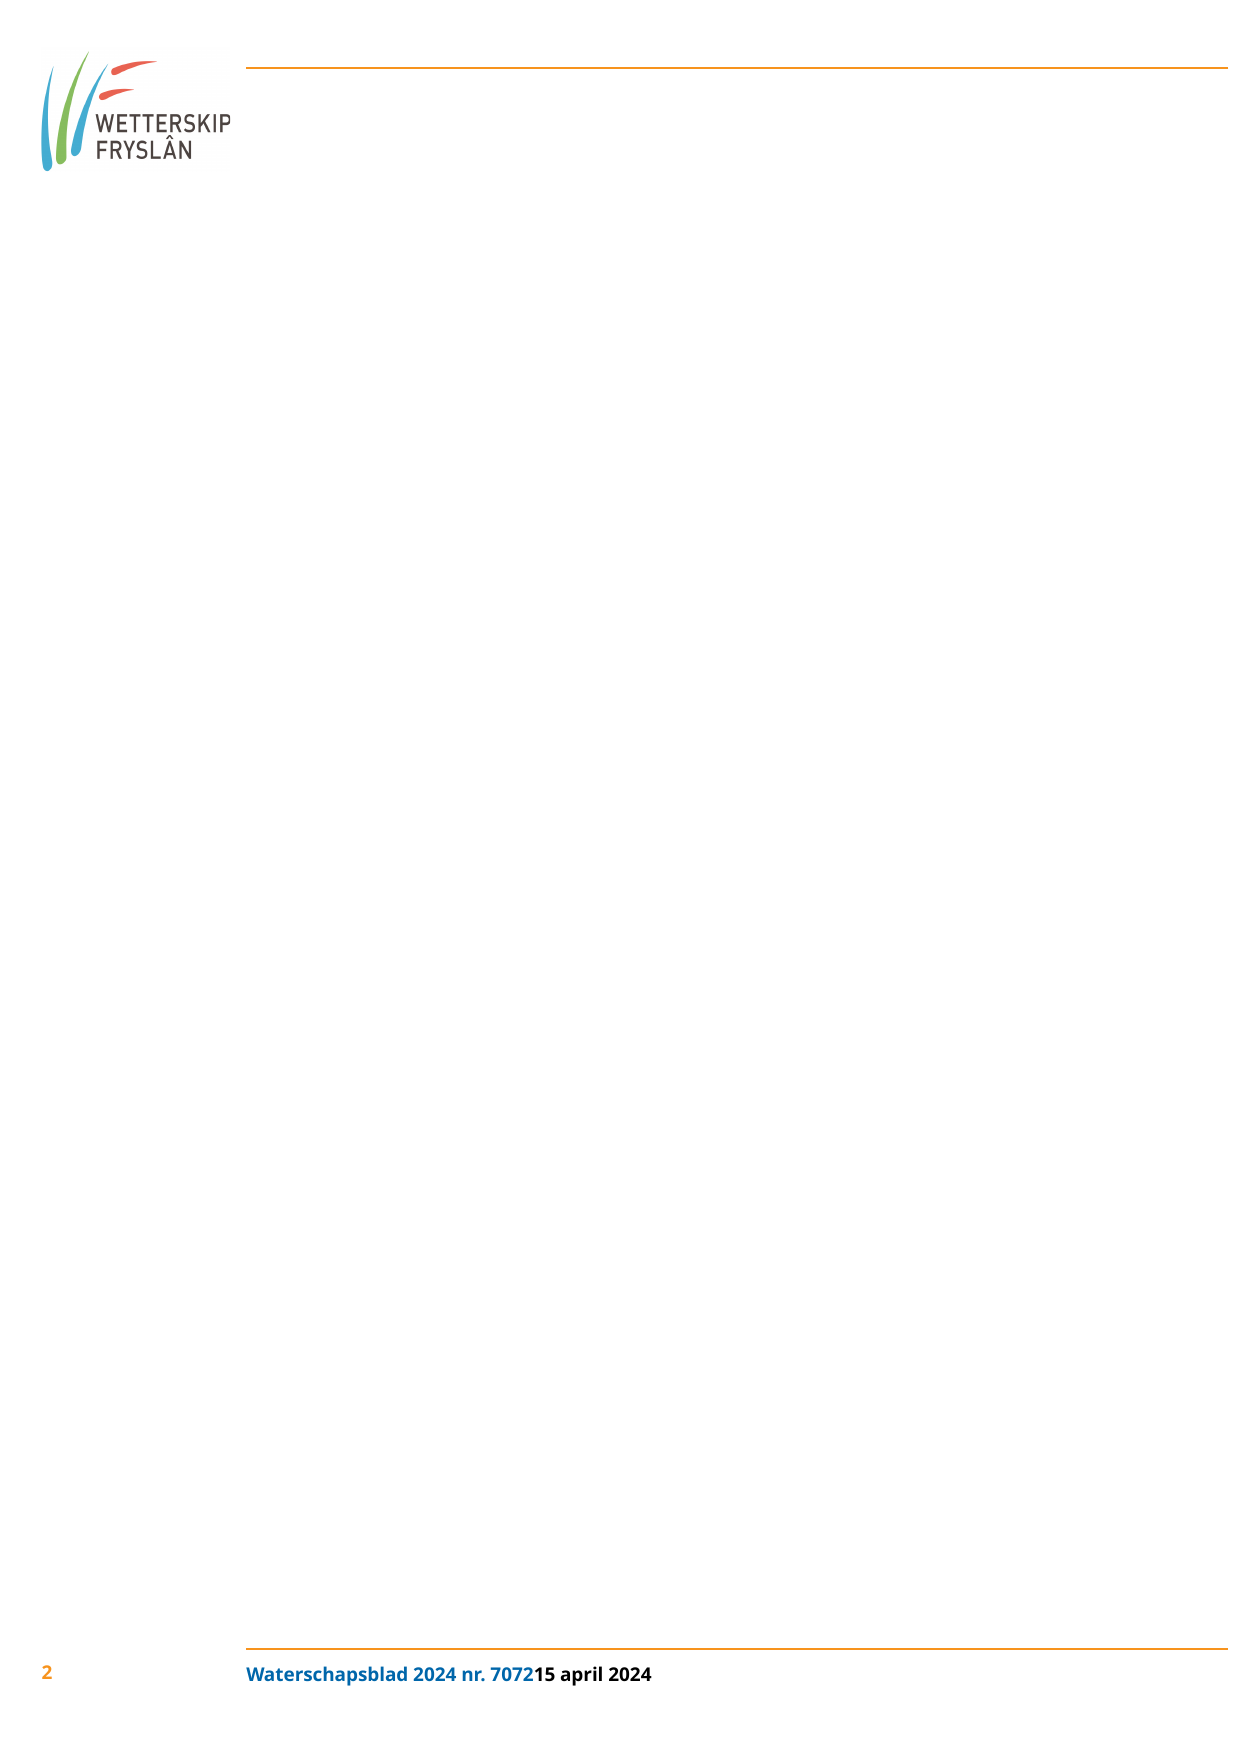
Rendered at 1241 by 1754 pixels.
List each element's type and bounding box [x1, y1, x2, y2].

picture [41, 47, 231, 172]
